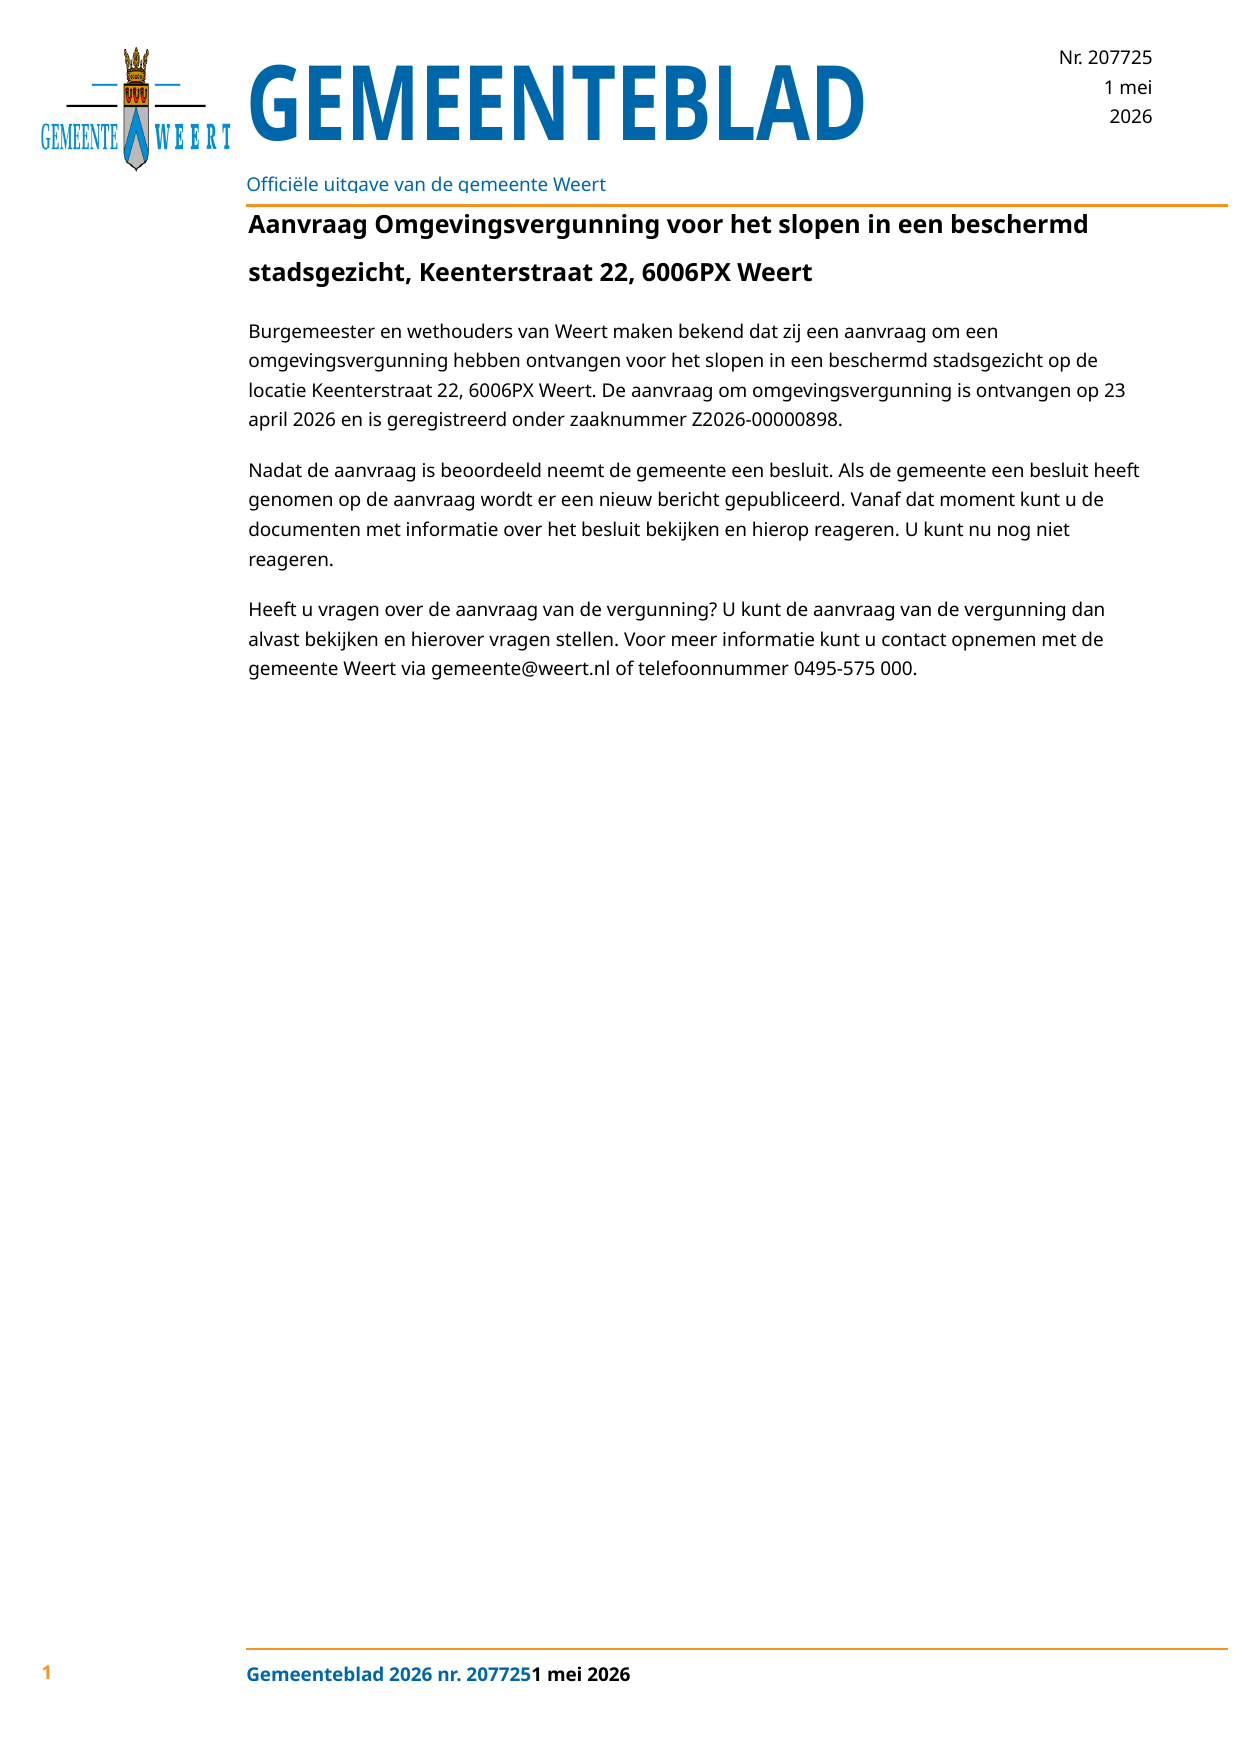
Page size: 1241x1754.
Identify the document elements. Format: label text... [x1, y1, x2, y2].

text Nadat de aanvraag is beoordeeld neemt de gemeente een besluit. Als de gemeente een besluit heeft genomen op de aanvraag wordt er een nieuw bericht gepubliceerd. Vanaf dat moment kunt u de documenten met informatie over het besluit bekijken en hierop reageren. U kunt nu nog niet reageren. [248, 457, 1152, 572]
text Burgemeester en wethouders van Weert maken bekend dat zij een aanvraag om een omgevingsvergunning hebben ontvangen voor het slopen in een beschermd stadsgezicht op de locatie Keenterstraat 22, 6006PX Weert. De aanvraag om omgevingsvergunning is ontvangen op 23 april 2026 en is geregistreerd onder zaaknummer Z2026-00000898. [248, 318, 1152, 432]
text Heeft u vragen over de aanvraag van de vergunning? U kunt de aanvraag van de vergunning dan alvast bekijken en hierover vragen stellen. Voor meer informatie kunt u contact opnemen met de gemeente Weert via gemeente@weert.nl of telefoonnummer 0495-575 000. [248, 596, 1152, 681]
text Aanvraag Omgevingsvergunning voor het slopen in een beschermd stadsgezicht, Keenterstraat 22, 6006PX Weert [248, 207, 1152, 288]
picture [41, 47, 231, 172]
